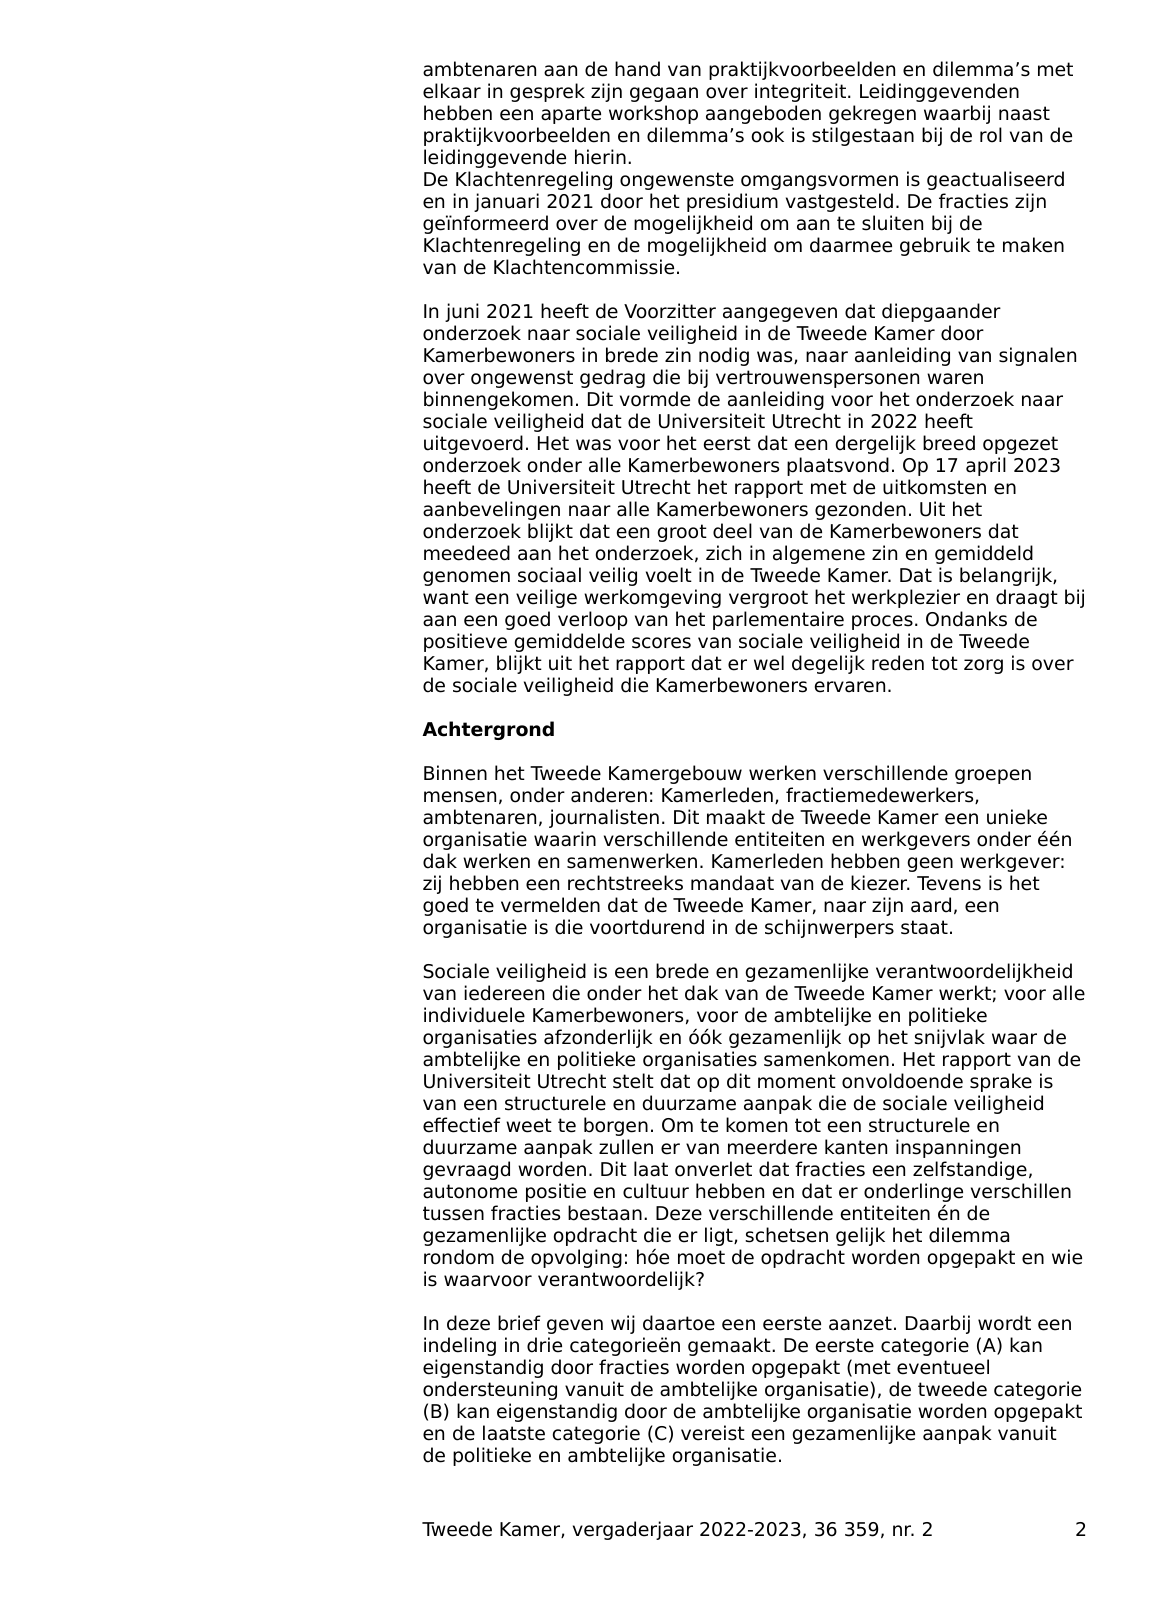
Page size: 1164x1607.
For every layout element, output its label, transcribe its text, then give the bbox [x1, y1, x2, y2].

subtitle Achtergrond [422, 719, 1087, 741]
text In deze brief geven wij daartoe een eerste aanzet. Daarbij wordt een indeling in drie categorieën gemaakt. De eerste categorie (A) kan eigenstandig door fracties worden opgepakt (met eventueel ondersteuning vanuit de ambtelijke organisatie), de tweede categorie (B) kan eigenstandig door de ambtelijke organisatie worden opgepakt en de laatste categorie (C) vereist een gezamenlijke aanpak vanuit de politieke en ambtelijke organisatie. [422, 1313, 1087, 1467]
text De Klachtenregeling ongewenste omgangsvormen is geactualiseerd en in januari 2021 door het presidium vastgesteld. De fracties zijn geïnformeerd over de mogelijkheid om aan te sluiten bij de Klachtenregeling en de mogelijkheid om daarmee gebruik te maken van de Klachtencommissie. [422, 169, 1087, 279]
text ambtenaren aan de hand van praktijkvoorbeelden en dilemma’s met elkaar in gesprek zijn gegaan over integriteit. Leidinggevenden hebben een aparte workshop aangeboden gekregen waarbij naast praktijkvoorbeelden en dilemma’s ook is stilgestaan bij de rol van de leidinggevende hierin. [422, 59, 1087, 169]
text Sociale veiligheid is een brede en gezamenlijke verantwoordelijkheid van iedereen die onder het dak van de Tweede Kamer werkt; voor alle individuele Kamerbewoners, voor de ambtelijke en politieke organisaties afzonderlijk en óók gezamenlijk op het snijvlak waar de ambtelijke en politieke organisaties samenkomen. Het rapport van de Universiteit Utrecht stelt dat op dit moment onvoldoende sprake is van een structurele en duurzame aanpak die de sociale veiligheid effectief weet te borgen. Om te komen tot een structurele en duurzame aanpak zullen er van meerdere kanten inspanningen gevraagd worden. Dit laat onverlet dat fracties een zelfstandige, autonome positie en cultuur hebben en dat er onderlinge verschillen tussen fracties bestaan. Deze verschillende entiteiten én de gezamenlijke opdracht die er ligt, schetsen gelijk het dilemma rondom de opvolging: hóe moet de opdracht worden opgepakt en wie is waarvoor verantwoordelijk? [422, 961, 1087, 1291]
text In juni 2021 heeft de Voorzitter aangegeven dat diepgaander onderzoek naar sociale veiligheid in de Tweede Kamer door Kamerbewoners in brede zin nodig was, naar aanleiding van signalen over ongewenst gedrag die bij vertrouwenspersonen waren binnengekomen. Dit vormde de aanleiding voor het onderzoek naar sociale veiligheid dat de Universiteit Utrecht in 2022 heeft uitgevoerd. Het was voor het eerst dat een dergelijk breed opgezet onderzoek onder alle Kamerbewoners plaatsvond. Op 17 april 2023 heeft de Universiteit Utrecht het rapport met de uitkomsten en aanbevelingen naar alle Kamerbewoners gezonden. Uit het onderzoek blijkt dat een groot deel van de Kamerbewoners dat meedeed aan het onderzoek, zich in algemene zin en gemiddeld genomen sociaal veilig voelt in de Tweede Kamer. Dat is belangrijk, want een veilige werkomgeving vergroot het werkplezier en draagt bij aan een goed verloop van het parlementaire proces. Ondanks de positieve gemiddelde scores van sociale veiligheid in de Tweede Kamer, blijkt uit het rapport dat er wel degelijk reden tot zorg is over de sociale veiligheid die Kamerbewoners ervaren. [422, 301, 1087, 697]
text Binnen het Tweede Kamergebouw werken verschillende groepen mensen, onder anderen: Kamerleden, fractiemedewerkers, ambtenaren, journalisten. Dit maakt de Tweede Kamer een unieke organisatie waarin verschillende entiteiten en werkgevers onder één dak werken en samenwerken. Kamerleden hebben geen werkgever: zij hebben een rechtstreeks mandaat van de kiezer. Tevens is het goed te vermelden dat de Tweede Kamer, naar zijn aard, een organisatie is die voortdurend in de schijnwerpers staat. [422, 763, 1087, 939]
